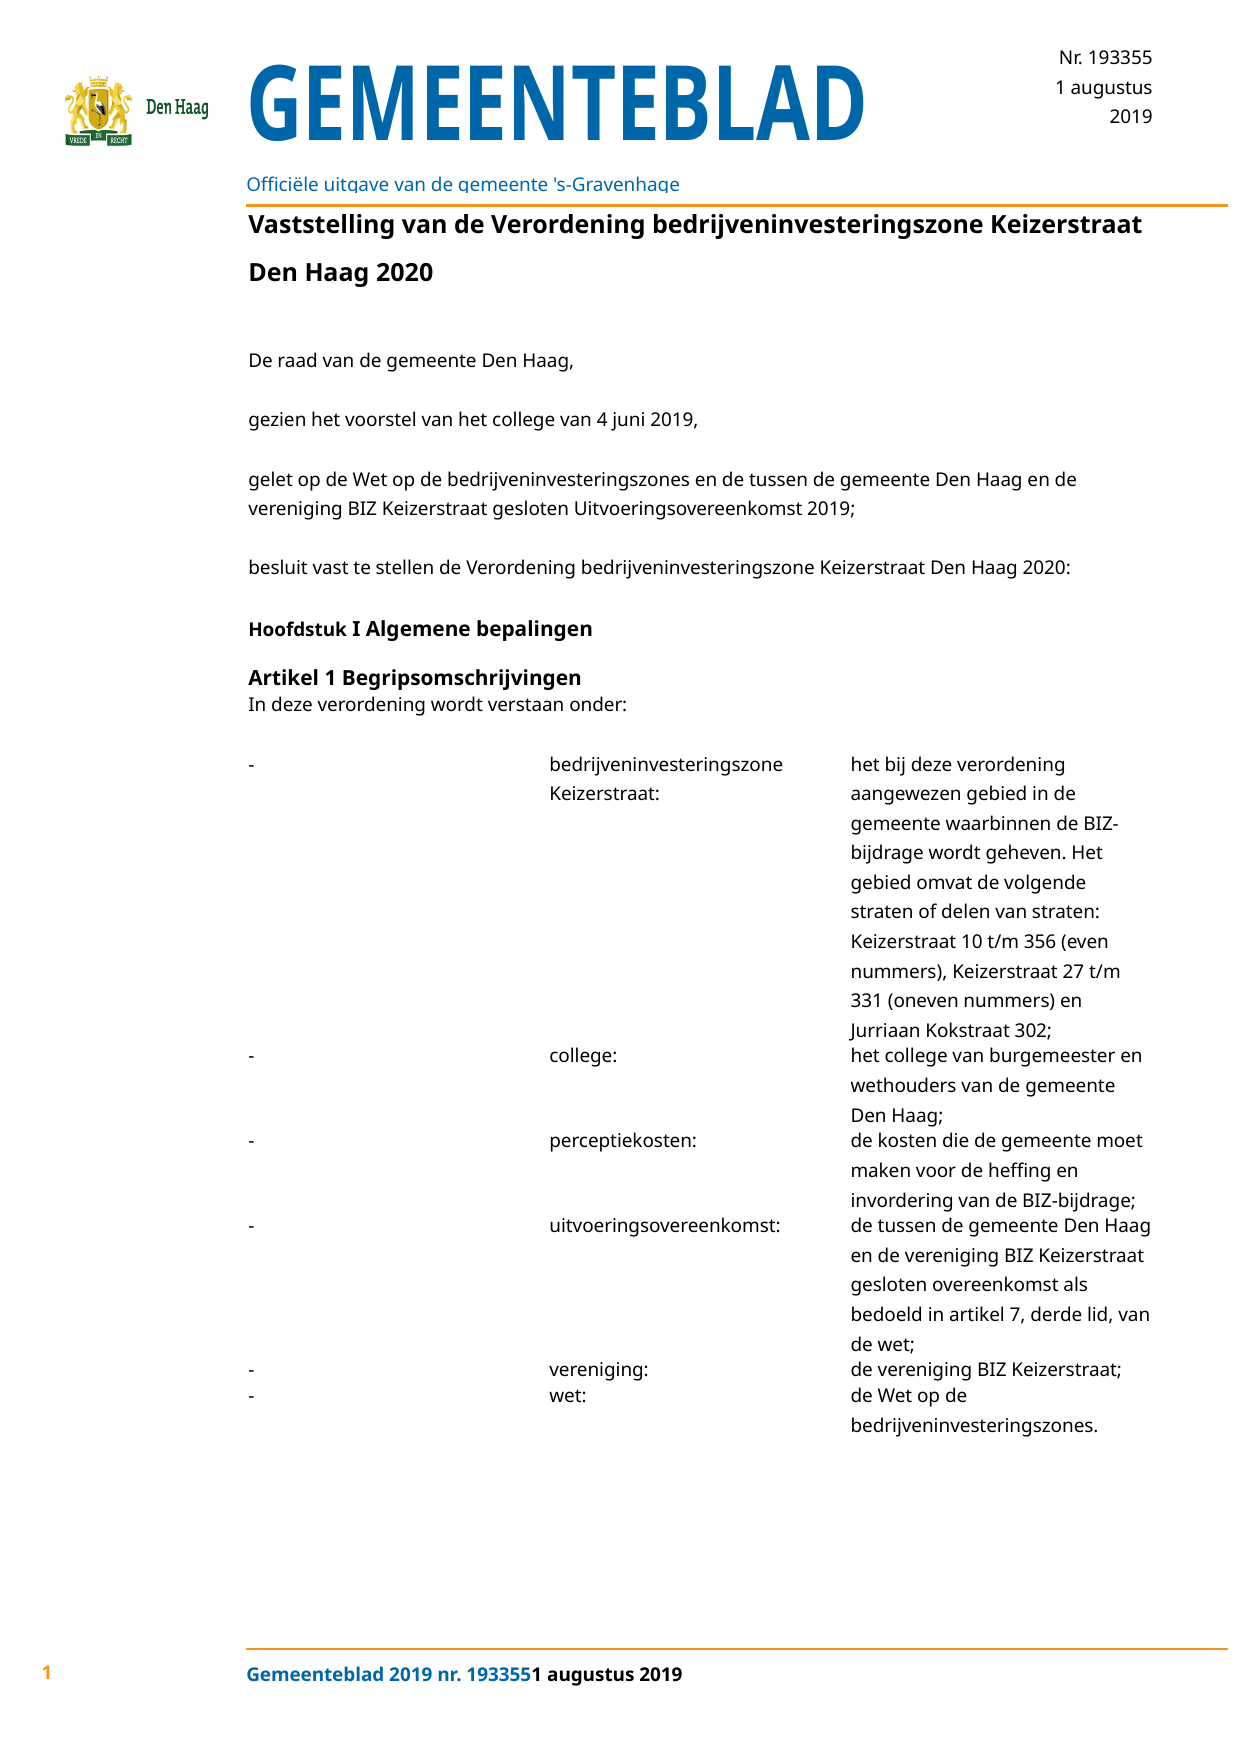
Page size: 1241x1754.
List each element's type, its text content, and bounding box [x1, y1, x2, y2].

table_header bedrijveninvesteringszone Keizerstraat: [549, 751, 850, 1043]
text gelet op de Wet op de bedrijveninvesteringszones en de tussen de gemeente Den Haag en de vereniging BIZ Keizerstraat gesloten Uitvoeringsovereenkomst 2019; [248, 466, 1152, 521]
table_cell - [248, 1357, 549, 1382]
table_cell het college van burgemeester en wethouders van de gemeente Den Haag; [850, 1043, 1152, 1128]
table_cell wet: [549, 1382, 850, 1438]
text Vaststelling van de Verordening bedrijveninvesteringszone Keizerstraat Den Haag 2020 [248, 207, 1152, 288]
text besluit vast te stellen de Verordening bedrijveninvesteringszone Keizerstraat Den Haag 2020: [248, 554, 1152, 580]
text De raad van de gemeente Den Haag, [248, 347, 1152, 373]
table_cell de tussen de gemeente Den Haag en de vereniging BIZ Keizerstraat gesloten overeenkomst als bedoeld in artikel 7, derde lid, van de wet; [850, 1213, 1152, 1357]
table_cell perceptiekosten: [549, 1128, 850, 1212]
table_cell - [248, 1128, 549, 1212]
text gezien het voorstel van het college van 4 juni 2019, [248, 407, 1152, 432]
table_cell - [248, 1043, 549, 1128]
table_cell de vereniging BIZ Keizerstraat; [850, 1357, 1152, 1382]
table_header het bij deze verordening aangewezen gebied in de gemeente waarbinnen de BIZ-bijdrage wordt geheven. Het gebied omvat de volgende straten of delen van straten: Keizerstraat 10 t/m 356 (even nummers), Keizerstraat 27 t/m 331 (oneven nummers) en Jurriaan Kokstraat 302; [850, 751, 1152, 1043]
table_cell college: [549, 1043, 850, 1128]
table_header - [248, 751, 549, 1043]
text Hoofdstuk I Algemene bepalingen [248, 614, 1152, 642]
table_cell vereniging: [549, 1357, 850, 1382]
text In deze verordening wordt verstaan onder: [248, 691, 1152, 717]
table_cell - [248, 1213, 549, 1357]
table_cell - [248, 1382, 549, 1438]
table_cell de Wet op de bedrijveninvesteringszones. [850, 1382, 1152, 1438]
table_cell uitvoeringsovereenkomst: [549, 1213, 850, 1357]
picture [41, 47, 231, 172]
table_cell de kosten die de gemeente moet maken voor de heffing en invordering van de BIZ-bijdrage; [850, 1128, 1152, 1212]
text Artikel 1 Begripsomschrijvingen [248, 663, 1152, 691]
